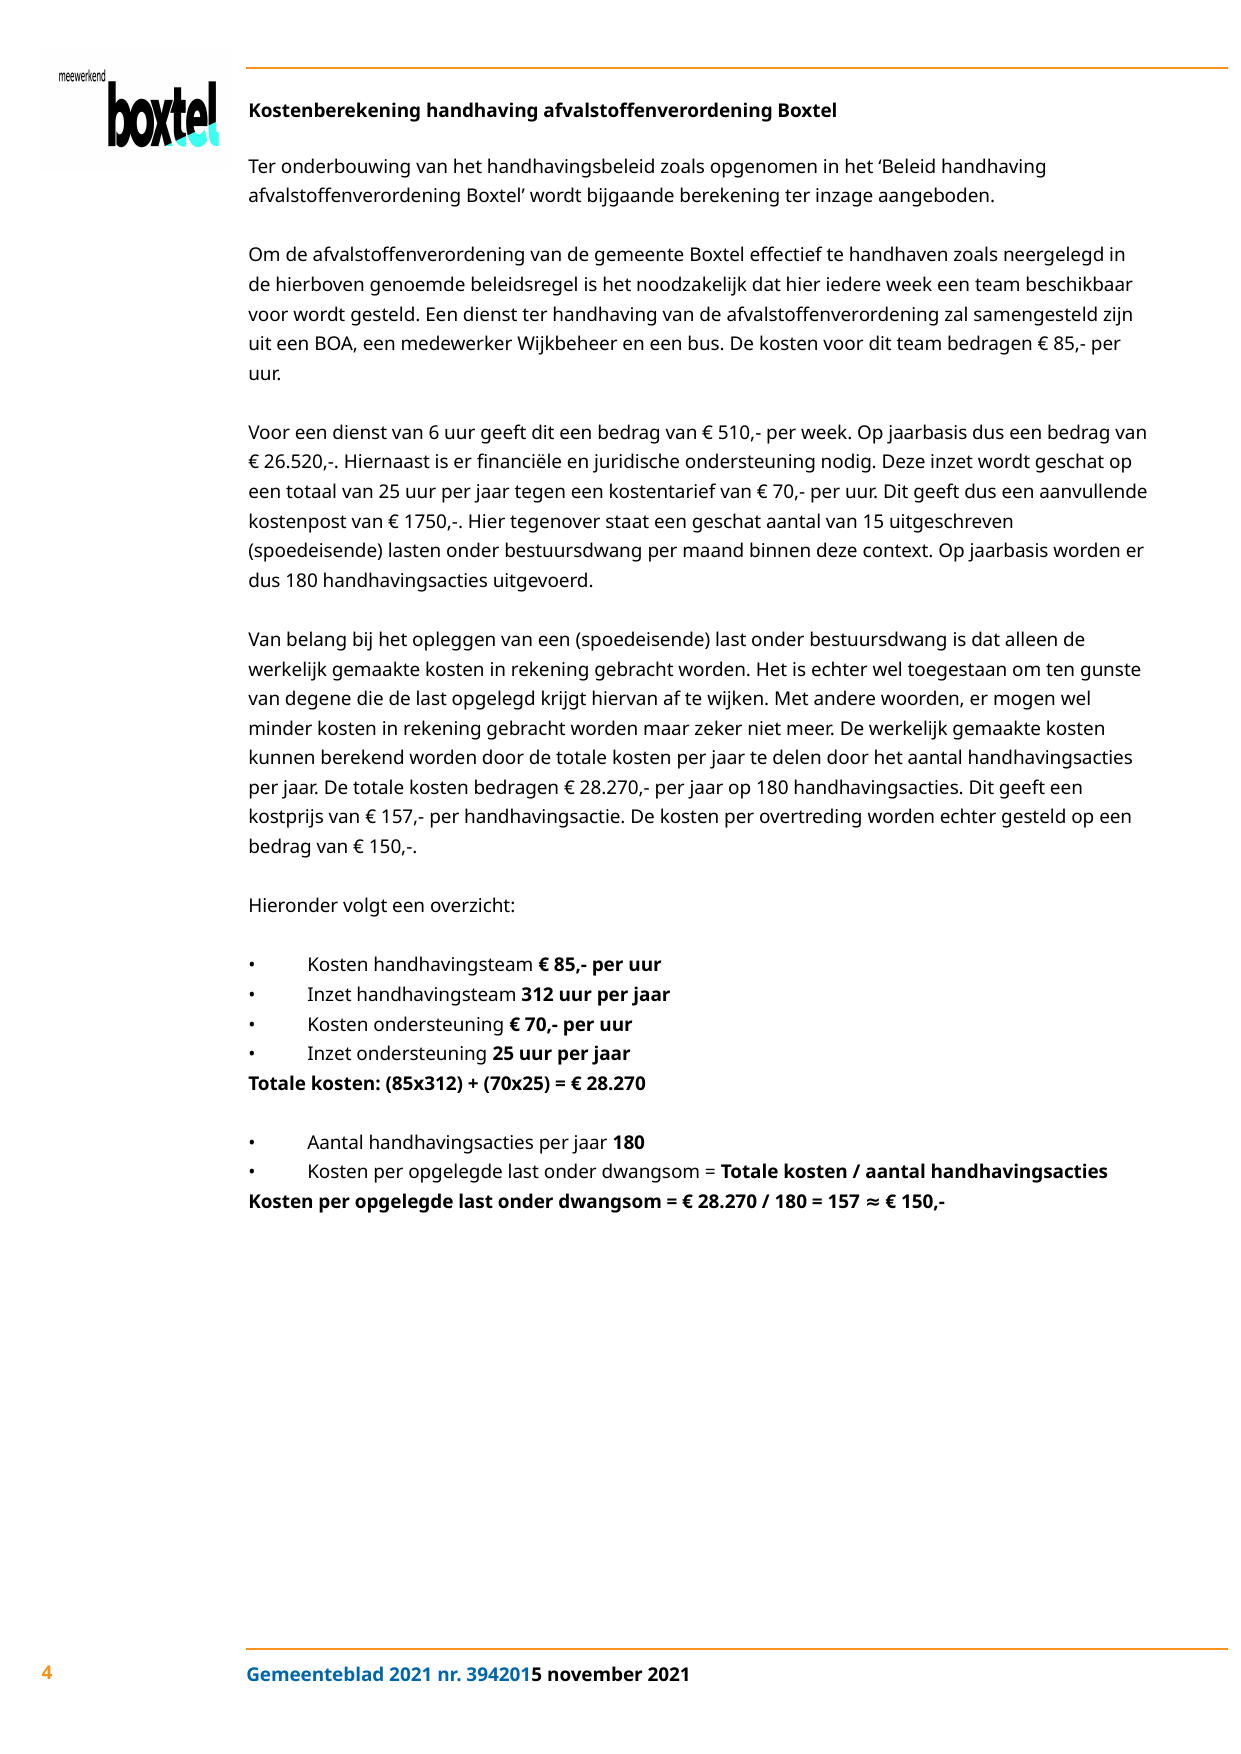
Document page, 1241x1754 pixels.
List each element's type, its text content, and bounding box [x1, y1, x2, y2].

list Kosten handhavingsteam € 85,- per uur [248, 952, 1152, 977]
list Aantal handhavingsacties per jaar 180 [248, 1129, 1152, 1155]
text Voor een dienst van 6 uur geeft dit een bedrag van € 510,- per week. Op jaarbasis dus een bedrag van € 26.520,-. Hiernaast is er financiële en juridische ondersteuning nodig. Deze inzet wordt geschat op een totaal van 25 uur per jaar tegen een kostentarief van € 70,- per uur. Dit geeft dus een aanvullende kostenpost van € 1750,-. Hier tegenover staat een geschat aantal van 15 uitgeschreven (spoedeisende) lasten onder bestuursdwang per maand binnen deze context. Op jaarbasis worden er dus 180 handhavingsacties uitgevoerd. [248, 419, 1152, 593]
text Ter onderbouwing van het handhavingsbeleid zoals opgenomen in het ‘Beleid handhaving afvalstoffenverordening Boxtel’ wordt bijgaande berekening ter inzage aangeboden. [248, 153, 1152, 208]
text Om de afvalstoffenverordening van de gemeente Boxtel effectief te handhaven zoals neergelegd in de hierboven genoemde beleidsregel is het noodzakelijk dat hier iedere week een team beschikbaar voor wordt gesteld. Een dienst ter handhaving van de afvalstoffenverordening zal samengesteld zijn uit een BOA, een medewerker Wijkbeheer en een bus. De kosten voor dit team bedragen € 85,- per uur. [248, 242, 1152, 386]
text Totale kosten: (85x312) + (70x25) = € 28.270 [248, 1070, 1152, 1096]
text Kostenberekening handhaving afvalstoffenverordening Boxtel [248, 95, 1152, 123]
list Inzet handhavingsteam 312 uur per jaar [248, 981, 1152, 1007]
list Kosten per opgelegde last onder dwangsom = Totale kosten / aantal handhavingsacties [248, 1159, 1152, 1184]
text Van belang bij het opleggen van een (spoedeisende) last onder bestuursdwang is dat alleen de werkelijk gemaakte kosten in rekening gebracht worden. Het is echter wel toegestaan om ten gunste van degene die de last opgelegd krijgt hiervan af te wijken. Met andere woorden, er mogen wel minder kosten in rekening gebracht worden maar zeker niet meer. De werkelijk gemaakte kosten kunnen berekend worden door de totale kosten per jaar te delen door het aantal handhavingsacties per jaar. De totale kosten bedragen € 28.270,- per jaar op 180 handhavingsacties. Dit geeft een kostprijs van € 157,- per handhavingsactie. De kosten per overtreding worden echter gesteld op een bedrag van € 150,-. [248, 626, 1152, 859]
list Kosten ondersteuning € 70,- per uur [248, 1011, 1152, 1037]
text Hieronder volgt een overzicht: [248, 892, 1152, 918]
list Inzet ondersteuning 25 uur per jaar [248, 1040, 1152, 1066]
text Kosten per opgelegde last onder dwangsom = € 28.270 / 180 = 157 ≈ € 150,- [248, 1188, 1152, 1214]
picture [41, 47, 231, 172]
